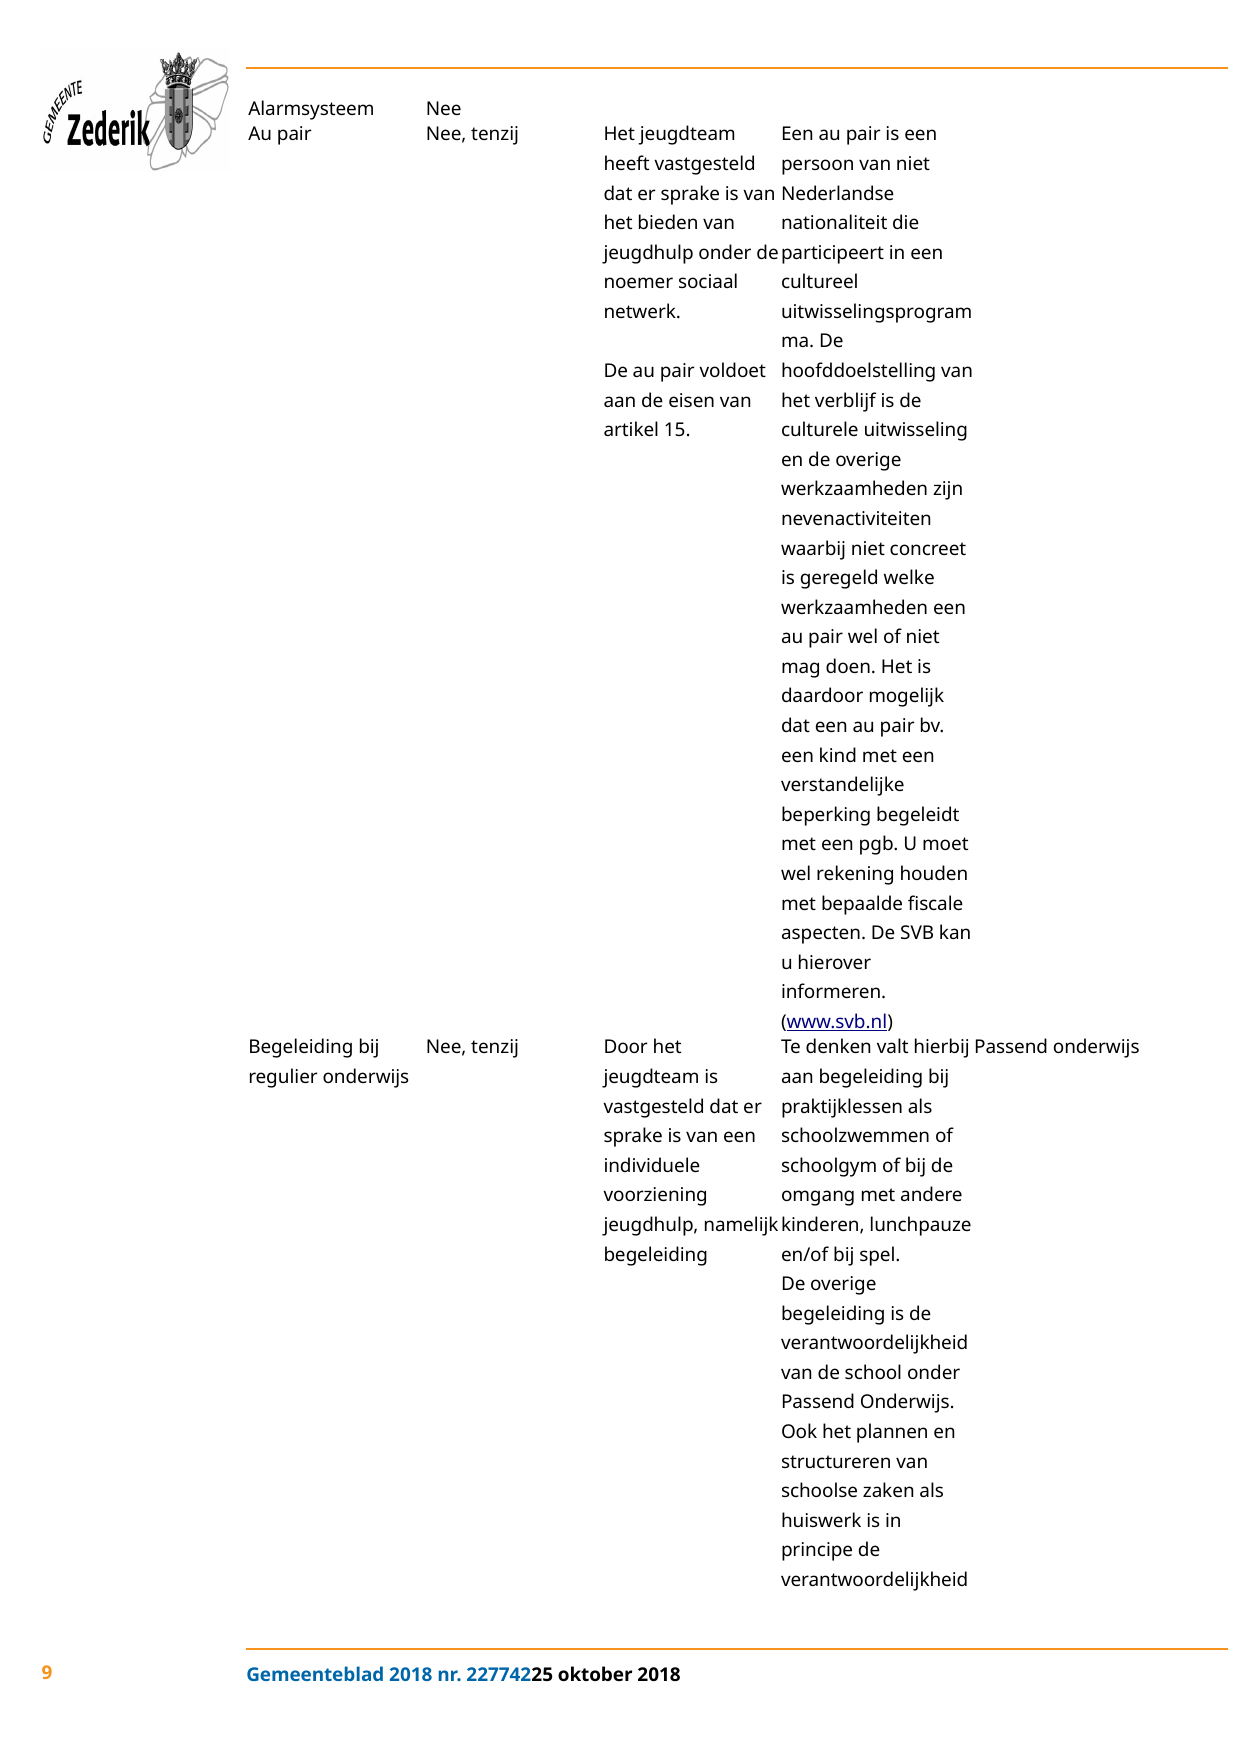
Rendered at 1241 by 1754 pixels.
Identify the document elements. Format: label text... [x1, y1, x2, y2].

table_cell Door het jeugdteam is vastgesteld dat er sprake is van een individuele voorziening jeugdhulp, namelijk begeleiding [603, 1034, 781, 1592]
table_cell Nee, tenzij [426, 1034, 603, 1592]
table_cell Het jeugdteam heeft vastgesteld dat er sprake is van het bieden van jeugdhulp onder de noemer sociaal netwerk. De au pair voldoet aan de eisen van artikel 15. [603, 121, 781, 1034]
table_cell [603, 95, 781, 121]
table_cell Passend onderwijs [974, 1034, 1152, 1592]
table_cell Nee [426, 95, 603, 121]
table_cell Een au pair is een persoon van niet Nederlandse nationaliteit die participeert in een cultureel uitwisselingsprogramma. De hoofddoelstelling van het verblijf is de culturele uitwisseling en de overige werkzaamheden zijn nevenactiviteiten waarbij niet concreet is geregeld welke werkzaamheden een au pair wel of niet mag doen. Het is daardoor mogelijk dat een au pair bv. een kind met een verstandelijke beperking begeleidt met een pgb. U moet wel rekening houden met bepaalde fiscale aspecten. De SVB kan u hierover informeren. (www.svb.nl) [781, 121, 974, 1034]
table_cell [974, 95, 1152, 121]
table_cell Nee, tenzij [426, 121, 603, 1034]
picture [41, 47, 231, 172]
table_cell [974, 121, 1152, 1034]
table_cell Begeleiding bij regulier onderwijs [248, 1034, 426, 1592]
table_cell Te denken valt hierbij aan begeleiding bij praktijklessen als schoolzwemmen of schoolgym of bij de omgang met andere kinderen, lunchpauze en/of bij spel. De overige begeleiding is de verantwoordelijkheid van de school onder Passend Onderwijs. Ook het plannen en structureren van schoolse zaken als huiswerk is in principe de verantwoordelijkheid [781, 1034, 974, 1592]
table_cell [781, 95, 974, 121]
table_cell Alarmsysteem [248, 95, 426, 121]
table_cell Au pair [248, 121, 426, 1034]
